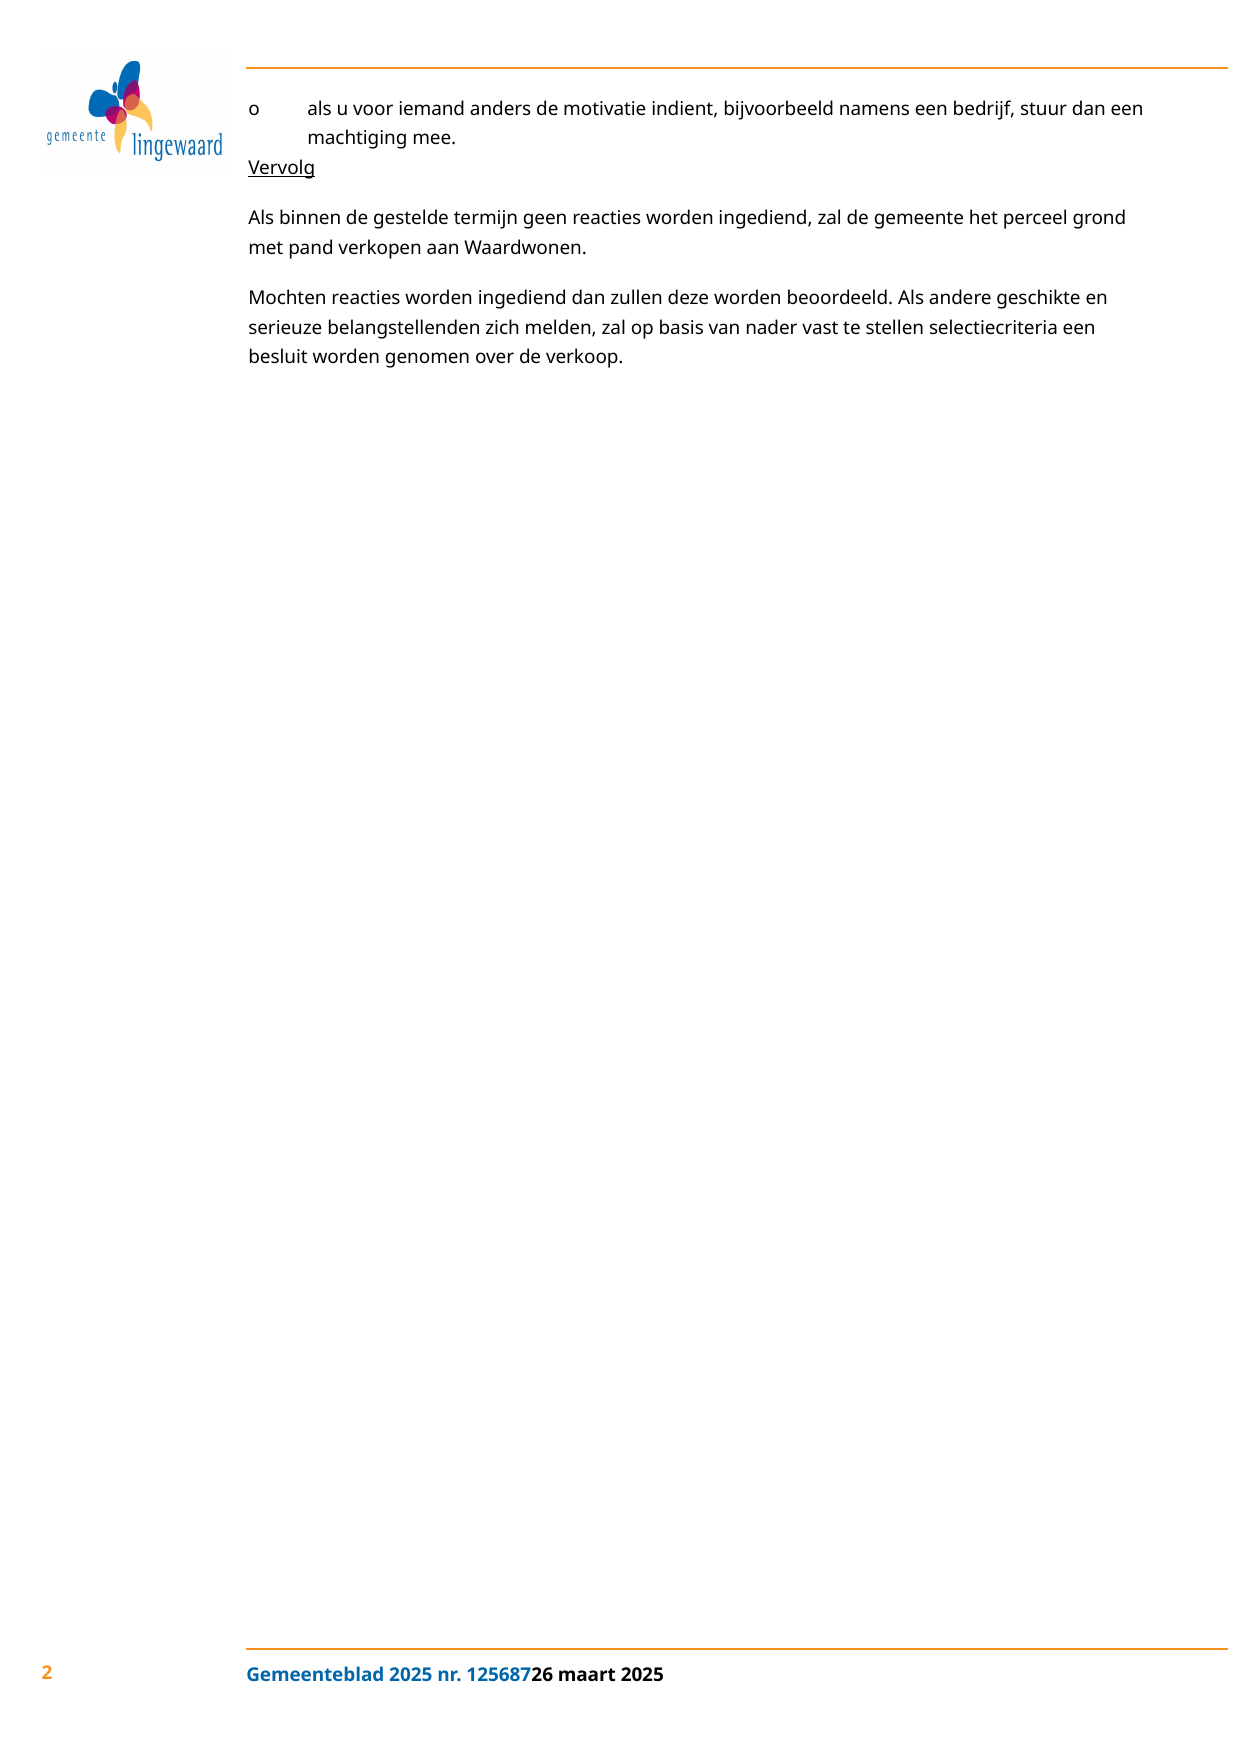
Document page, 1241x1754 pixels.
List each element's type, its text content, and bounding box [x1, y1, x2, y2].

text Mochten reacties worden ingediend dan zullen deze worden beoordeeld. Als andere geschikte en serieuze belangstellenden zich melden, zal op basis van nader vast te stellen selectiecriteria een besluit worden genomen over de verkoop. [248, 284, 1152, 369]
text Als binnen de gestelde termijn geen reacties worden ingediend, zal de gemeente het perceel grond met pand verkopen aan Waardwonen. [248, 204, 1152, 260]
text Vervolg [248, 154, 1152, 180]
list als u voor iemand anders de motivatie indient, bijvoorbeeld namens een bedrijf, stuur dan een machtiging mee. [248, 95, 1152, 150]
picture [41, 47, 231, 172]
